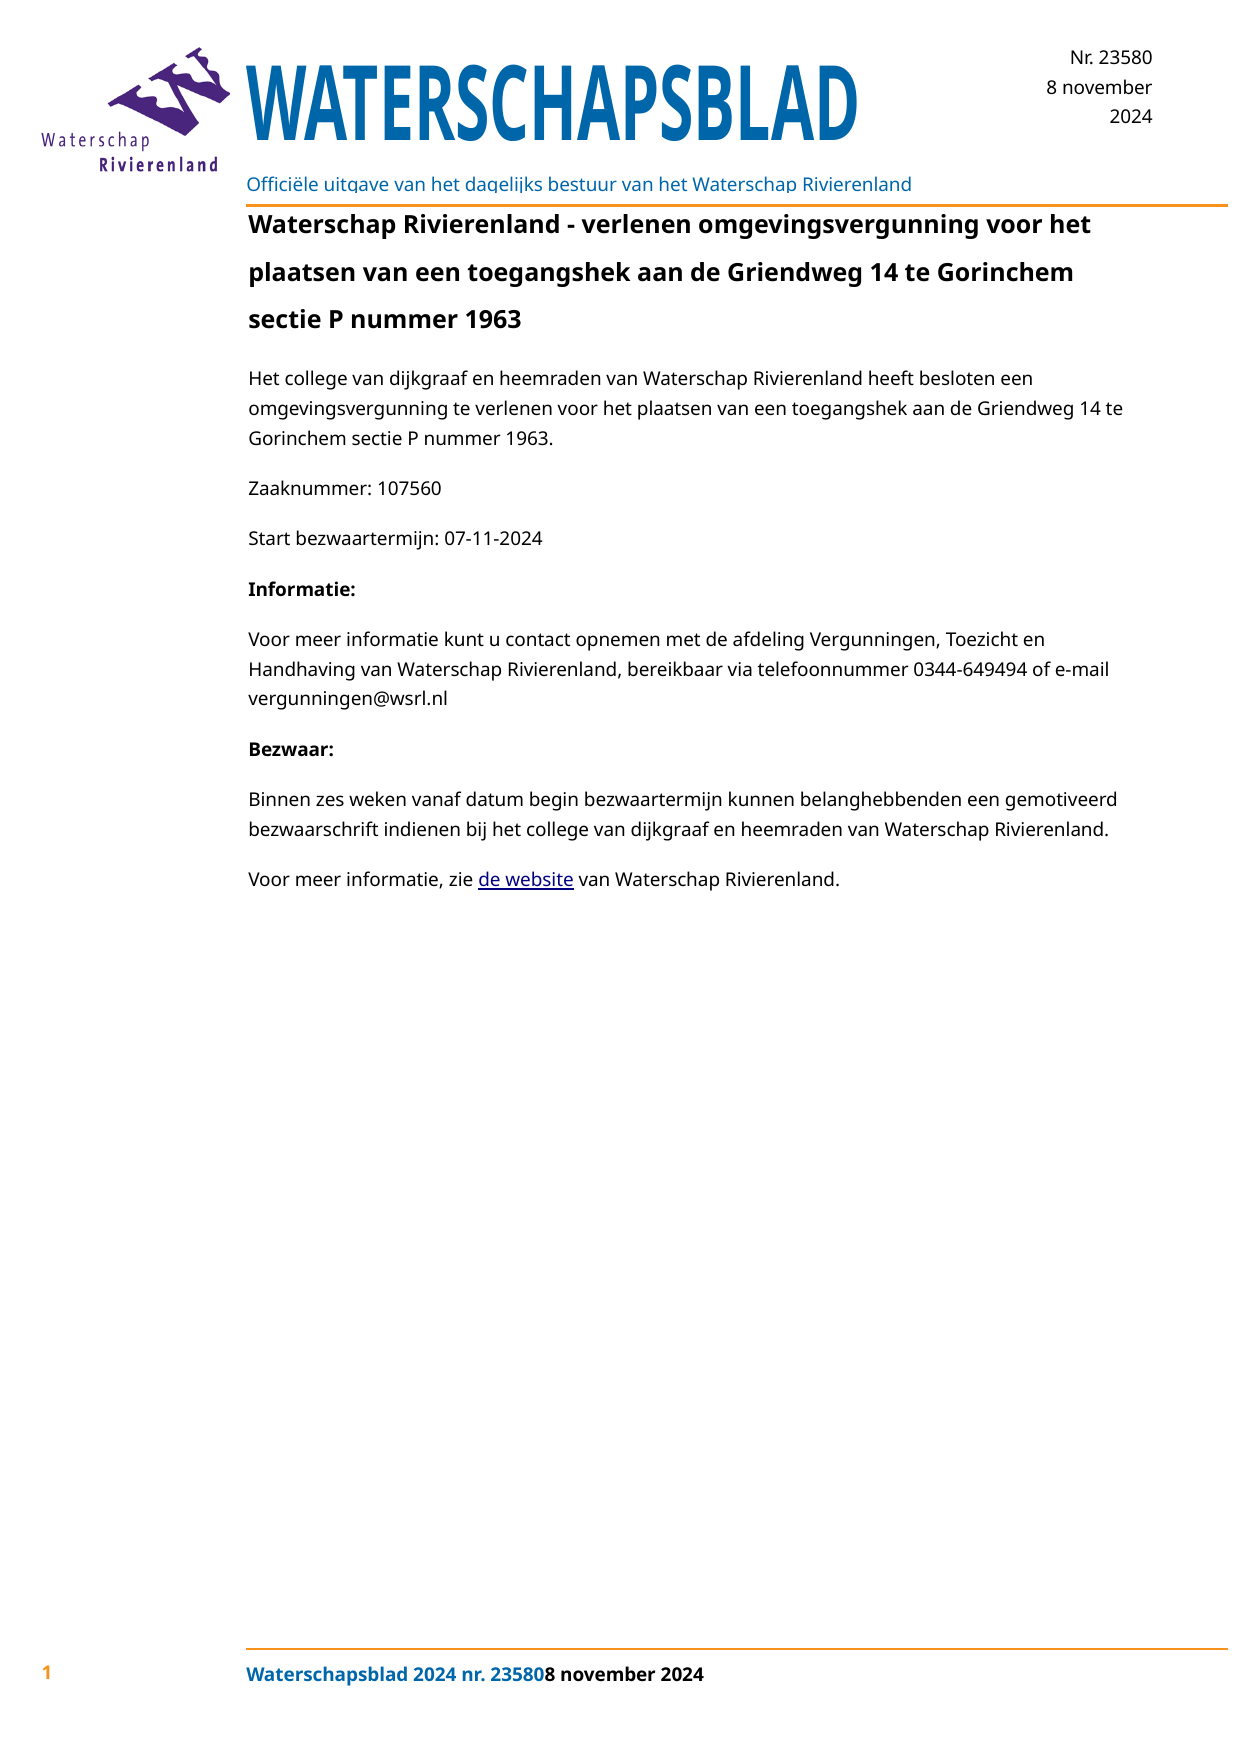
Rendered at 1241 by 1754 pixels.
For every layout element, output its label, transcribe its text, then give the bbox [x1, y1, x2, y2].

text Waterschap Rivierenland - verlenen omgevingsvergunning voor het plaatsen van een toegangshek aan de Griendweg 14 te Gorinchem sectie P nummer 1963 [248, 207, 1152, 336]
text Voor meer informatie kunt u contact opnemen met de afdeling Vergunningen, Toezicht en Handhaving van Waterschap Rivierenland, bereikbaar via telefoonnummer 0344-649494 of e-mail vergunningen@wsrl.nl [248, 626, 1152, 711]
text Informatie: [248, 576, 1152, 602]
text Het college van dijkgraaf en heemraden van Waterschap Rivierenland heeft besloten een omgevingsvergunning te verlenen voor het plaatsen van een toegangshek aan de Griendweg 14 te Gorinchem sectie P nummer 1963. [248, 366, 1152, 450]
text Zaaknummer: 107560 [248, 475, 1152, 501]
text Voor meer informatie, zie de website van Waterschap Rivierenland. [248, 866, 1152, 892]
text Bezwaar: [248, 736, 1152, 762]
text Start bezwaartermijn: 07-11-2024 [248, 526, 1152, 551]
picture [41, 47, 231, 172]
text Binnen zes weken vanaf datum begin bezwaartermijn kunnen belanghebbenden een gemotiveerd bezwaarschrift indienen bij het college van dijkgraaf en heemraden van Waterschap Rivierenland. [248, 786, 1152, 842]
